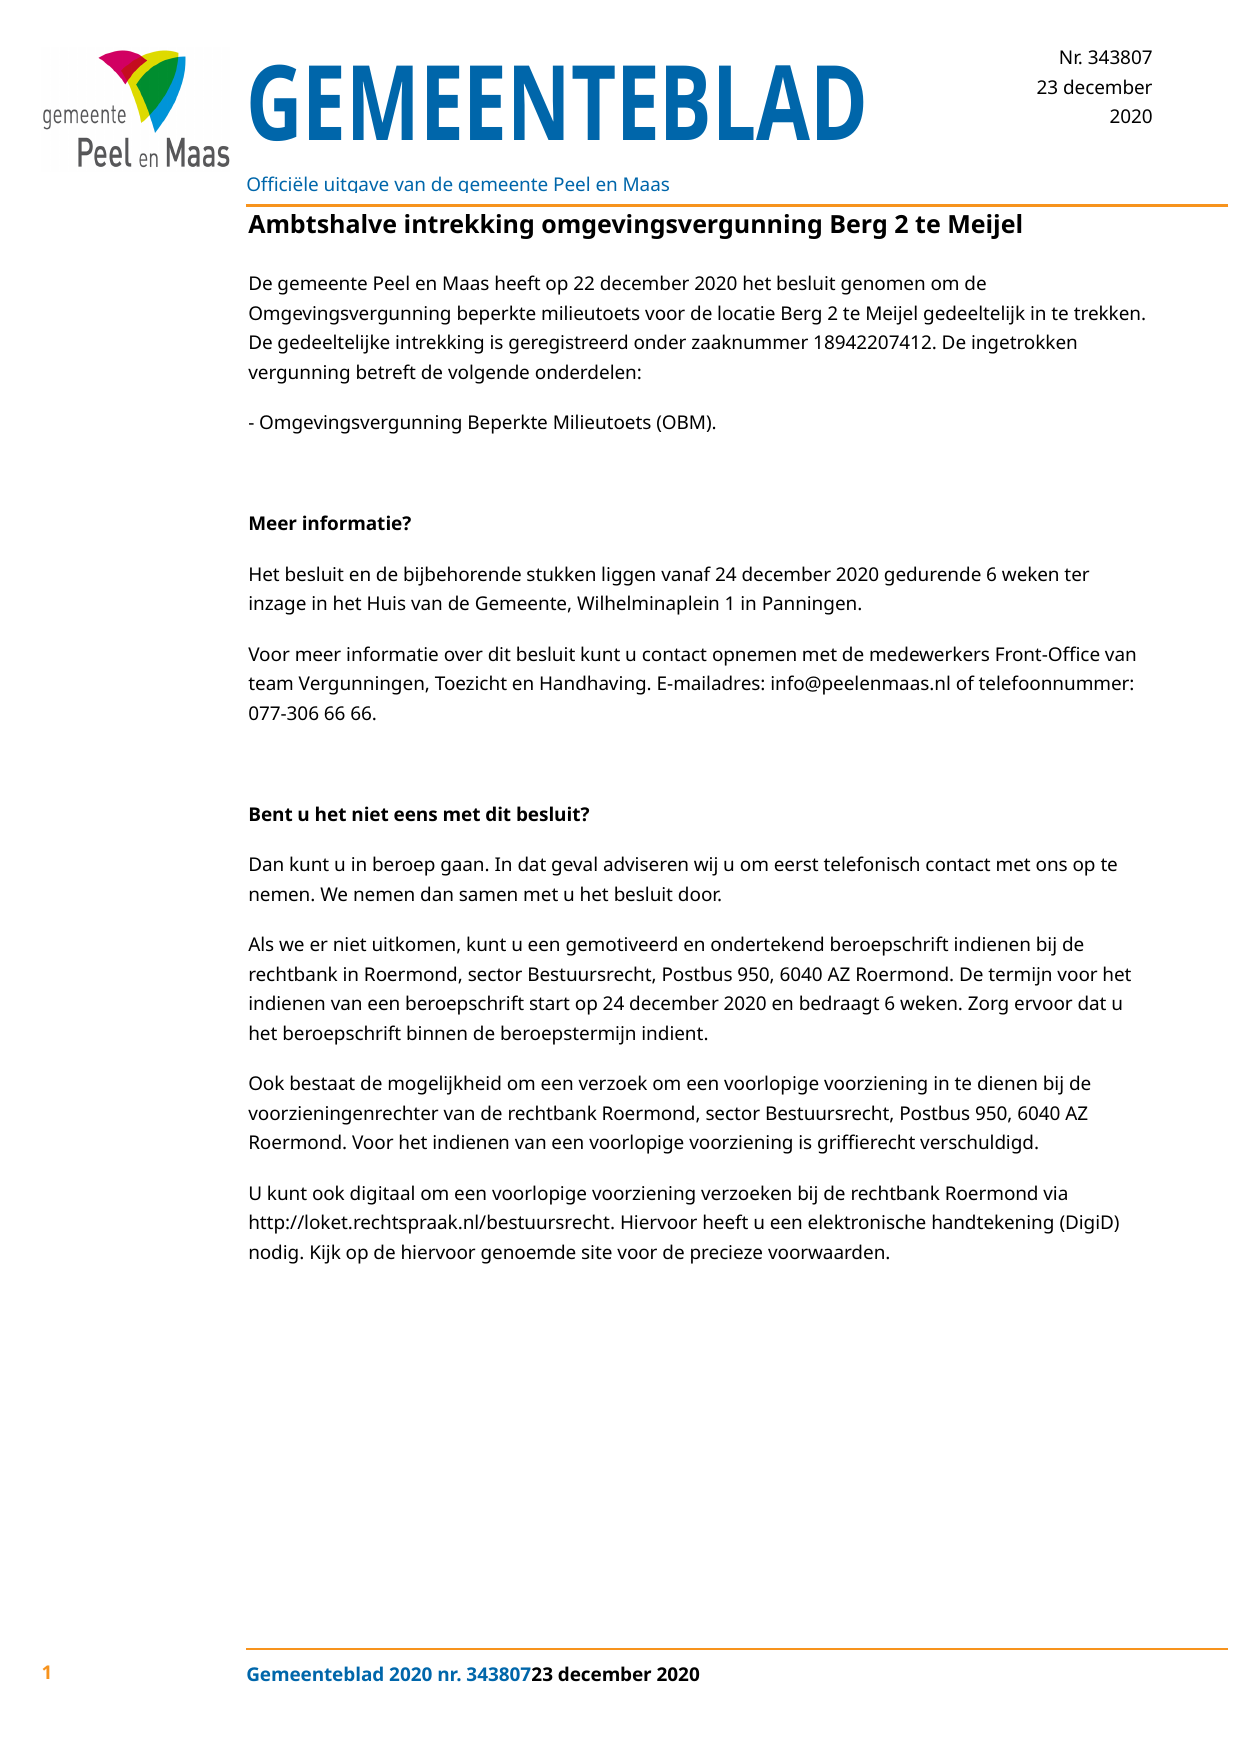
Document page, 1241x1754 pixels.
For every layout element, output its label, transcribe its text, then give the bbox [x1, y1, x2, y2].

text Ambtshalve intrekking omgevingsvergunning Berg 2 te Meijel [248, 207, 1152, 241]
text U kunt ook digitaal om een voorlopige voorziening verzoeken bij de rechtbank Roermond via http://loket.rechtspraak.nl/bestuursrecht. Hiervoor heeft u een elektronische handtekening (DigiD) nodig. Kijk op de hiervoor genoemde site voor de precieze voorwaarden. [248, 1180, 1152, 1265]
picture [41, 47, 231, 172]
text Het besluit en de bijbehorende stukken liggen vanaf 24 december 2020 gedurende 6 weken ter inzage in het Huis van de Gemeente, Wilhelminaplein 1 in Panningen. [248, 561, 1152, 616]
text Bent u het niet eens met dit besluit? [248, 801, 1152, 826]
text Als we er niet uitkomen, kunt u een gemotiveerd en ondertekend beroepschrift indienen bij de rechtbank in Roermond, sector Bestuursrecht, Postbus 950, 6040 AZ Roermond. De termijn voor het indienen van een beroepschrift start op 24 december 2020 en bedraagt 6 weken. Zorg ervoor dat u het beroepschrift binnen de beroepstermijn indient. [248, 931, 1152, 1046]
text Dan kunt u in beroep gaan. In dat geval adviseren wij u om eerst telefonisch contact met ons op te nemen. We nemen dan samen met u het besluit door. [248, 851, 1152, 906]
text - Omgevingsvergunning Beperkte Milieutoets (OBM). [248, 409, 1152, 435]
text Voor meer informatie over dit besluit kunt u contact opnemen met de medewerkers Front-Office van team Vergunningen, Toezicht en Handhaving. E-mailadres: info@peelenmaas.nl of telefoonnummer: 077-306 66 66. [248, 641, 1152, 726]
text Meer informatie? [248, 510, 1152, 536]
text Ook bestaat de mogelijkheid om een verzoek om een voorlopige voorziening in te dienen bij de voorzieningenrechter van de rechtbank Roermond, sector Bestuursrecht, Postbus 950, 6040 AZ Roermond. Voor het indienen van een voorlopige voorziening is griffierecht verschuldigd. [248, 1070, 1152, 1155]
text De gemeente Peel en Maas heeft op 22 december 2020 het besluit genomen om de Omgevingsvergunning beperkte milieutoets voor de locatie Berg 2 te Meijel gedeeltelijk in te trekken. De gedeeltelijke intrekking is geregistreerd onder zaaknummer 18942207412. De ingetrokken vergunning betreft de volgende onderdelen: [248, 270, 1152, 385]
